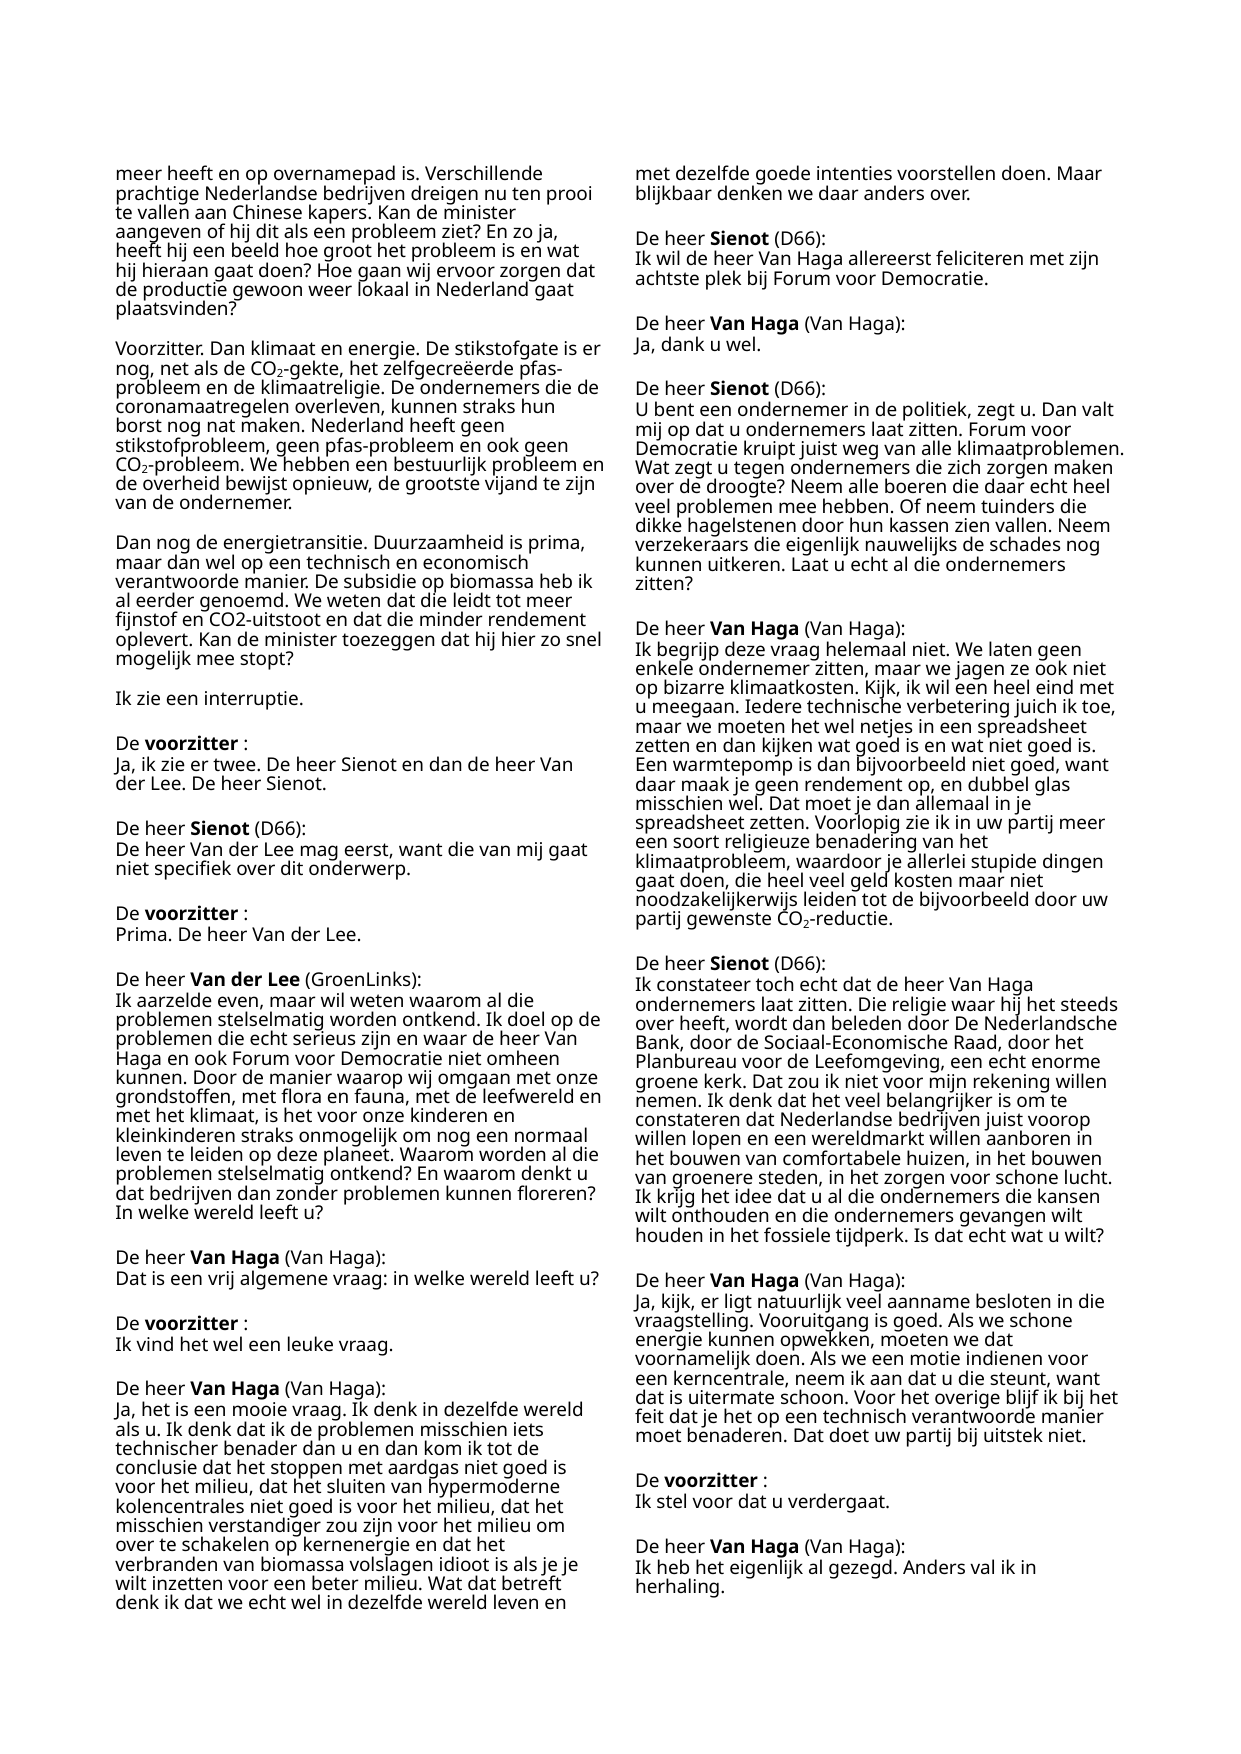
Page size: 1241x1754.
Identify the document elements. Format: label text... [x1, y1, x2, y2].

text Ik vind het wel een leuke vraag. [115, 1336, 605, 1355]
text Prima. De heer Van der Lee. [115, 926, 605, 945]
text Ik aarzelde even, maar wil weten waarom al die problemen stelselmatig worden ontkend. Ik doel op de problemen die echt serieus zijn en waar de heer Van Haga en ook Forum voor Democratie niet omheen kunnen. Door de manier waarop wij omgaan met onze grondstoffen, met flora en fauna, met de leefwereld en met het klimaat, is het voor onze kinderen en kleinkinderen straks onmogelijk om nog een normaal leven te leiden op deze planeet. Waarom worden al die problemen stelselmatig ontkend? En waarom denkt u dat bedrijven dan zonder problemen kunnen floreren? In welke wereld leeft u? [115, 992, 605, 1223]
text De heer Van Haga (Van Haga): [635, 310, 1125, 336]
text meer heeft en op overnamepad is. Verschillende prachtige Nederlandse bedrijven dreigen nu ten prooi te vallen aan Chinese kapers. Kan de minister aangeven of hij dit als een probleem ziet? En zo ja, heeft hij een beeld hoe groot het probleem is en wat hij hieraan gaat doen? Hoe gaan wij ervoor zorgen dat de productie gewoon weer lokaal in Nederland gaat plaatsvinden? [115, 165, 605, 319]
text De heer Sienot (D66): [635, 951, 1125, 976]
text Ja, kijk, er ligt natuurlijk veel aanname besloten in die vraagstelling. Vooruitgang is goed. Als we schone energie kunnen opwekken, moeten we dat voornamelijk doen. Als we een motie indienen voor een kerncentrale, neem ik aan dat u die steunt, want dat is uitermate schoon. Voor het overige blijf ik bij het feit dat je het op een technisch verantwoorde manier moet benaderen. Dat doet uw partij bij uitstek niet. [635, 1293, 1125, 1447]
text Ik stel voor dat u verdergaat. [635, 1493, 1125, 1513]
text Ja, het is een mooie vraag. Ik denk in dezelfde wereld als u. Ik denk dat ik de problemen misschien iets technischer benader dan u en dan kom ik tot de conclusie dat het stoppen met aardgas niet goed is voor het milieu, dat het sluiten van hypermoderne kolencentrales niet goed is voor het milieu, dat het misschien verstandiger zou zijn voor het milieu om over te schakelen op kernenergie en dat het verbranden van biomassa volslagen idioot is als je je wilt inzetten voor een beter milieu. Wat dat betreft denk ik dat we echt wel in dezelfde wereld leven en [115, 1401, 605, 1613]
text De heer Van Haga (Van Haga): [635, 1533, 1125, 1559]
text Voorzitter. Dan klimaat en energie. De stikstofgate is er nog, net als de CO2-gekte, het zelfgecreëerde pfas-probleem en de klimaatreligie. De ondernemers die de coronamaatregelen overleven, kunnen straks hun borst nog nat maken. Nederland heeft geen stikstofprobleem, geen pfas-probleem en ook geen CO2-probleem. We hebben een bestuurlijk probleem en de overheid bewijst opnieuw, de grootste vijand te zijn van de ondernemer. [115, 340, 605, 514]
text De voorzitter : [115, 1310, 605, 1336]
text Ik constateer toch echt dat de heer Van Haga ondernemers laat zitten. Die religie waar hij het steeds over heeft, wordt dan beleden door De Nederlandsche Bank, door de Sociaal-Economische Raad, door het Planbureau voor de Leefomgeving, een echt enorme groene kerk. Dat zou ik niet voor mijn rekening willen nemen. Ik denk dat het veel belangrijker is om te constateren dat Nederlandse bedrijven juist voorop willen lopen en een wereldmarkt willen aanboren in het bouwen van comfortabele huizen, in het bouwen van groenere steden, in het zorgen voor schone lucht. Ik krijg het idee dat u al die ondernemers die kansen wilt onthouden en die ondernemers gevangen wilt houden in het fossiele tijdperk. Is dat echt wat u wilt? [635, 976, 1125, 1246]
text De voorzitter : [635, 1468, 1125, 1493]
text Dan nog de energietransitie. Duurzaamheid is prima, maar dan wel op een technisch en economisch verantwoorde manier. De subsidie op biomassa heb ik al eerder genoemd. We weten dat die leidt tot meer fijnstof en CO2-uitstoot en dat die minder rendement oplevert. Kan de minister toezeggen dat hij hier zo snel mogelijk mee stopt? [115, 534, 605, 669]
text De heer Van der Lee (GroenLinks): [115, 966, 605, 992]
text De heer Sienot (D66): [635, 225, 1125, 250]
text Ik zie een interruptie. [115, 690, 605, 709]
text De heer Van Haga (Van Haga): [635, 1267, 1125, 1293]
text Ik begrijp deze vraag helemaal niet. We laten geen enkele ondernemer zitten, maar we jagen ze ook niet op bizarre klimaatkosten. Kijk, ik wil een heel eind met u meegaan. Iedere technische verbetering juich ik toe, maar we moeten het wel netjes in een spreadsheet zetten en dan kijken wat goed is en wat niet goed is. Een warmtepomp is dan bijvoorbeeld niet goed, want daar maak je geen rendement op, en dubbel glas misschien wel. Dat moet je dan allemaal in je spreadsheet zetten. Voorlopig zie ik in uw partij meer een soort religieuze benadering van het klimaatprobleem, waardoor je allerlei stupide dingen gaat doen, die heel veel geld kosten maar niet noodzakelijkerwijs leiden tot de bijvoorbeeld door uw partij gewenste CO2-reductie. [635, 641, 1125, 930]
text U bent een ondernemer in de politiek, zegt u. Dan valt mij op dat u ondernemers laat zitten. Forum voor Democratie kruipt juist weg van alle klimaatproblemen. Wat zegt u tegen ondernemers die zich zorgen maken over de droogte? Neem alle boeren die daar echt heel veel problemen mee hebben. Of neem tuinders die dikke hagelstenen door hun kassen zien vallen. Neem verzekeraars die eigenlijk nauwelijks de schades nog kunnen uitkeren. Laat u echt al die ondernemers zitten? [635, 401, 1125, 594]
text Ik heb het eigenlijk al gezegd. Anders val ik in herhaling. [635, 1559, 1125, 1598]
text De heer Van der Lee mag eerst, want die van mij gaat niet specifiek over dit onderwerp. [115, 841, 605, 879]
text Ja, ik zie er twee. De heer Sienot en dan de heer Van der Lee. De heer Sienot. [115, 756, 605, 794]
text De heer Van Haga (Van Haga): [635, 615, 1125, 641]
text Ja, dank u wel. [635, 336, 1125, 355]
text De heer Sienot (D66): [115, 815, 605, 841]
text Dat is een vrij algemene vraag: in welke wereld leeft u? [115, 1270, 605, 1289]
text met dezelfde goede intenties voorstellen doen. Maar blijkbaar denken we daar anders over. [635, 165, 1125, 204]
text De voorzitter : [115, 730, 605, 756]
text De heer Sienot (D66): [635, 376, 1125, 401]
text De heer Van Haga (Van Haga): [115, 1376, 605, 1401]
text De heer Van Haga (Van Haga): [115, 1244, 605, 1270]
text De voorzitter : [115, 900, 605, 926]
text Ik wil de heer Van Haga allereerst feliciteren met zijn achtste plek bij Forum voor Democratie. [635, 250, 1125, 289]
